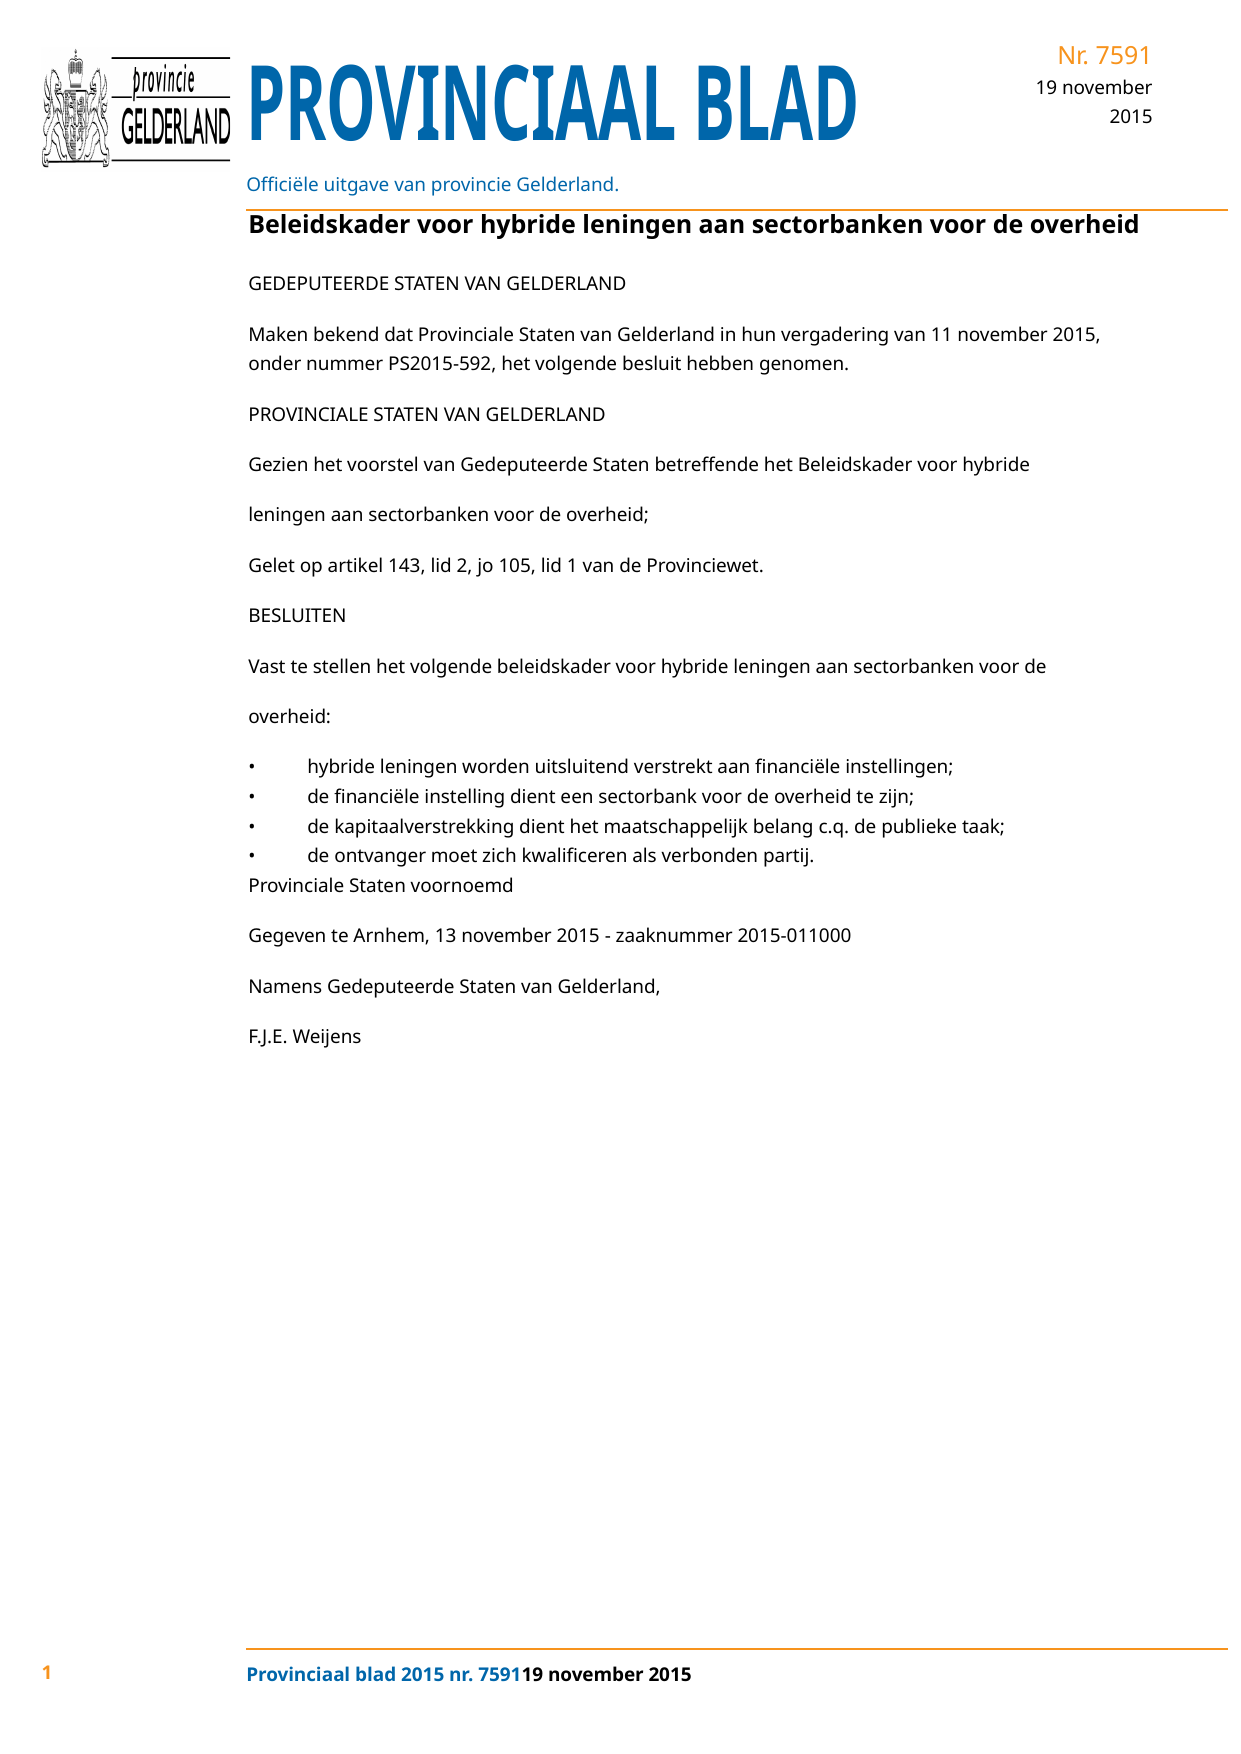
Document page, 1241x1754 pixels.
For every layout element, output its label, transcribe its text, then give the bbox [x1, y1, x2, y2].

list de kapitaalverstrekking dient het maatschappelijk belang c.q. de publieke taak; [248, 813, 1152, 838]
text GEDEPUTEERDE STATEN VAN GELDERLAND [248, 270, 1152, 296]
text Gegeven te Arnhem, 13 november 2015 - zaaknummer 2015-011000 [248, 922, 1152, 948]
text Vast te stellen het volgende beleidskader voor hybride leningen aan sectorbanken voor de [248, 653, 1152, 678]
text PROVINCIALE STATEN VAN GELDERLAND [248, 401, 1152, 426]
list hybride leningen worden uitsluitend verstrekt aan financiële instellingen; [248, 754, 1152, 779]
text Provinciale Staten voornoemd [248, 872, 1152, 898]
text Gelet op artikel 143, lid 2, jo 105, lid 1 van de Provinciewet. [248, 552, 1152, 578]
picture [41, 47, 231, 172]
text Beleidskader voor hybride leningen aan sectorbanken voor de overheid [248, 211, 1152, 241]
text leningen aan sectorbanken voor de overheid; [248, 502, 1152, 527]
text Gezien het voorstel van Gedeputeerde Staten betreffende het Beleidskader voor hybride [248, 451, 1152, 477]
text Namens Gedeputeerde Staten van Gelderland, [248, 973, 1152, 998]
text F.J.E. Weijens [248, 1023, 1152, 1049]
text Maken bekend dat Provinciale Staten van Gelderland in hun vergadering van 11 november 2015, onder nummer PS2015-592, het volgende besluit hebben genomen. [248, 321, 1152, 376]
text overheid: [248, 703, 1152, 729]
list de financiële instelling dient een sectorbank voor de overheid te zijn; [248, 783, 1152, 809]
list de ontvanger moet zich kwalificeren als verbonden partij. [248, 842, 1152, 868]
text BESLUITEN [248, 602, 1152, 628]
